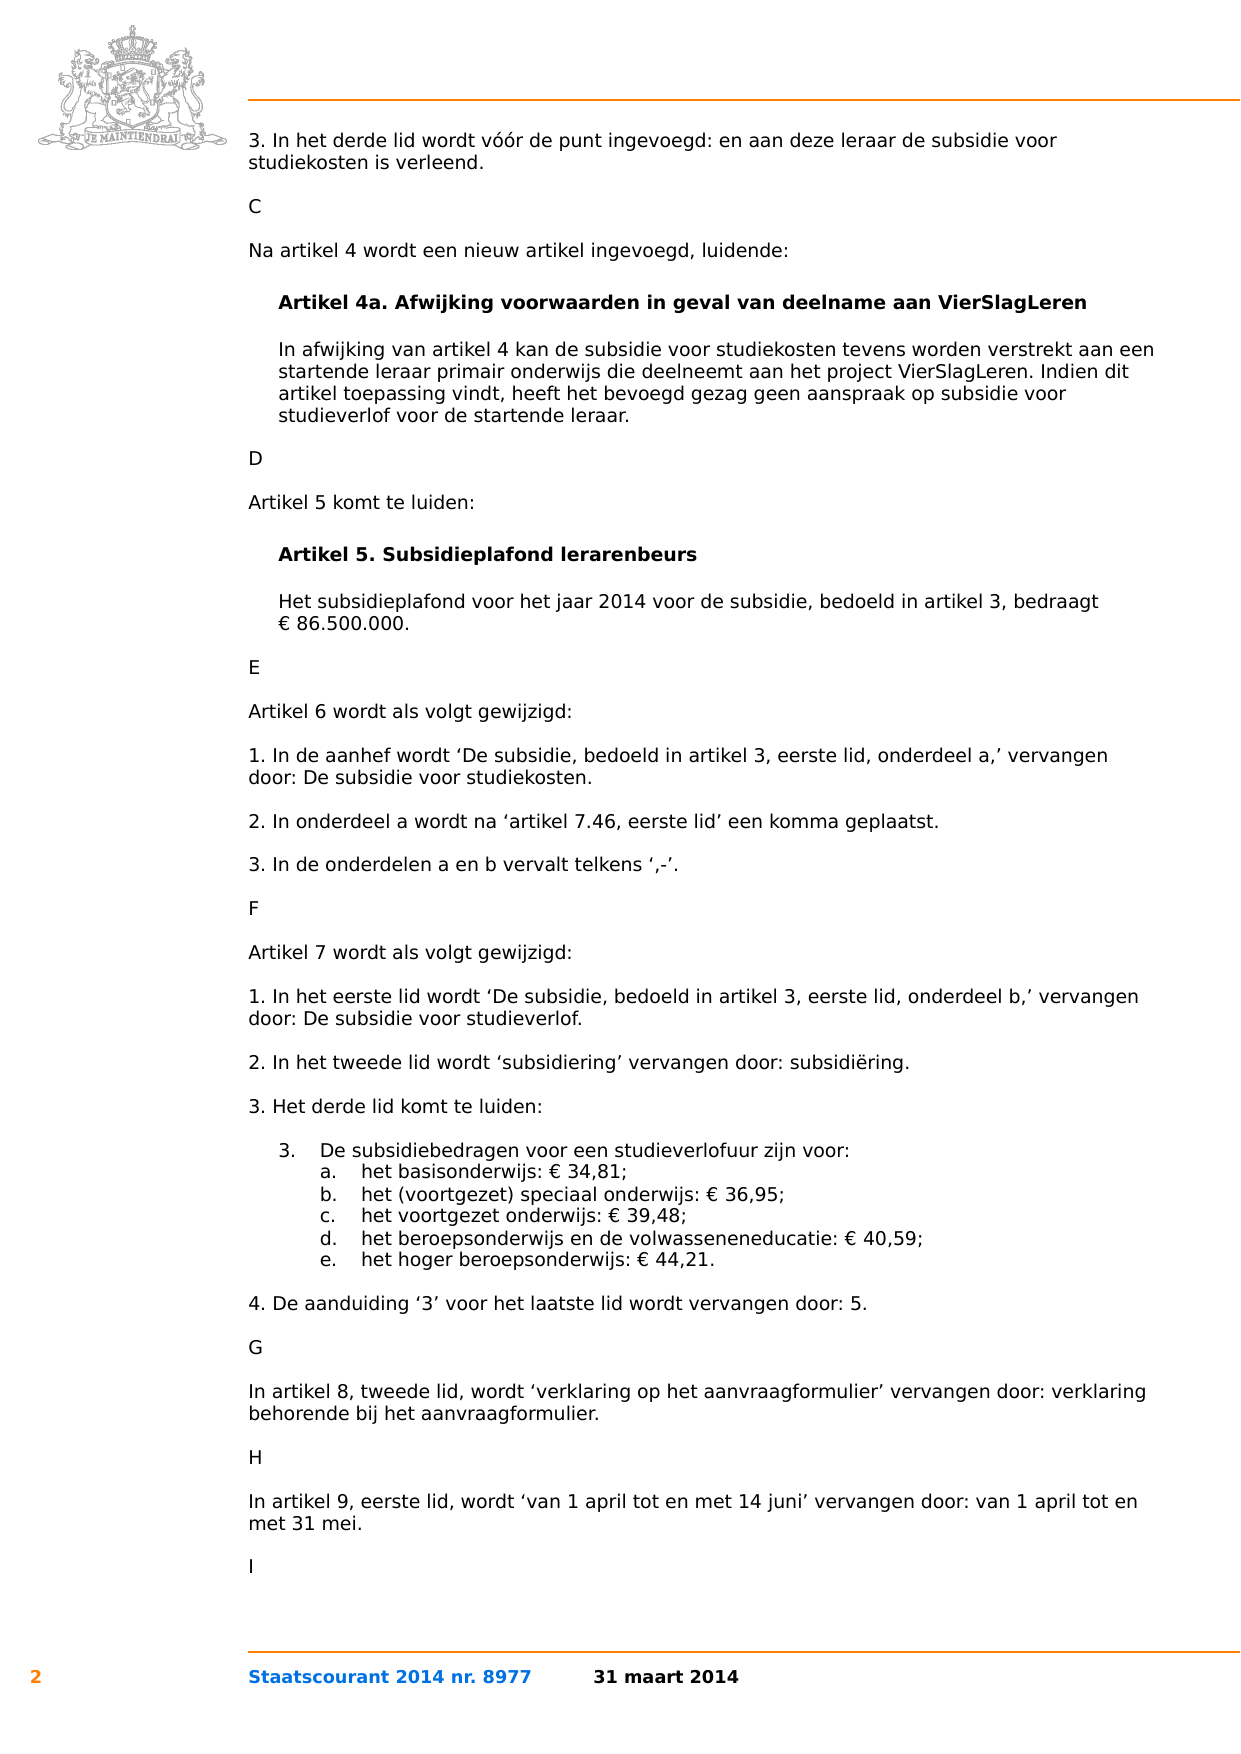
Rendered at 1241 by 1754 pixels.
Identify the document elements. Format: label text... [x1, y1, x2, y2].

subtitle Artikel 4a. Afwijking voorwaarden in geval van deelname aan VierSlagLeren [278, 292, 1163, 313]
text 3. Het derde lid komt te luiden: [248, 1096, 1163, 1118]
text Het subsidieplafond voor het jaar 2014 voor de subsidie, bedoeld in artikel 3, bedraagt € 86.500.000. [278, 591, 1163, 635]
text 4. De aanduiding ‘3’ voor het laatste lid wordt vervangen door: 5. [248, 1293, 1163, 1315]
text a. het basisonderwijs: € 34,81; [319, 1161, 1163, 1183]
text 3. De subsidiebedragen voor een studieverlofuur zijn voor: [278, 1139, 1163, 1161]
text I [248, 1556, 1163, 1578]
text In artikel 8, tweede lid, wordt ‘verklaring op het aanvraagformulier’ vervangen door: verklaring behorende bij het aanvraagformulier. [248, 1381, 1163, 1425]
text C [248, 196, 1163, 218]
picture [38, 25, 227, 150]
text 3. In de onderdelen a en b vervalt telkens ‘,-’. [248, 854, 1163, 876]
text 2. In onderdeel a wordt na ‘artikel 7.46, eerste lid’ een komma geplaatst. [248, 811, 1163, 832]
text H [248, 1447, 1163, 1469]
text b. het (voortgezet) speciaal onderwijs: € 36,95; [319, 1183, 1163, 1205]
text d. het beroepsonderwijs en de volwasseneneducatie: € 40,59; [319, 1227, 1163, 1249]
text 1. In het eerste lid wordt ‘De subsidie, bedoeld in artikel 3, eerste lid, onderdeel b,’ vervangen door: De subsidie voor studieverlof. [248, 986, 1163, 1030]
text D [248, 448, 1163, 470]
text 2. In het tweede lid wordt ‘subsidiering’ vervangen door: subsidiëring. [248, 1052, 1163, 1074]
text Artikel 6 wordt als volgt gewijzigd: [248, 701, 1163, 723]
text E [248, 657, 1163, 679]
text e. het hoger beroepsonderwijs: € 44,21. [319, 1249, 1163, 1271]
text In afwijking van artikel 4 kan de subsidie voor studiekosten tevens worden verstrekt aan een startende leraar primair onderwijs die deelneemt aan het project VierSlagLeren. Indien dit artikel toepassing vindt, heeft het bevoegd gezag geen aanspraak op subsidie voor studieverlof voor de startende leraar. [278, 338, 1163, 426]
text 1. In de aanhef wordt ‘De subsidie, bedoeld in artikel 3, eerste lid, onderdeel a,’ vervangen door: De subsidie voor studiekosten. [248, 745, 1163, 789]
text Artikel 7 wordt als volgt gewijzigd: [248, 942, 1163, 964]
text 3. In het derde lid wordt vóór de punt ingevoegd: en aan deze leraar de subsidie voor studiekosten is verleend. [248, 130, 1163, 174]
subtitle Artikel 5. Subsidieplafond lerarenbeurs [278, 544, 1163, 566]
text c. het voortgezet onderwijs: € 39,48; [319, 1205, 1163, 1227]
text Na artikel 4 wordt een nieuw artikel ingevoegd, luidende: [248, 239, 1163, 262]
text Artikel 5 komt te luiden: [248, 492, 1163, 514]
text G [248, 1337, 1163, 1359]
text F [248, 898, 1163, 920]
text In artikel 9, eerste lid, wordt ‘van 1 april tot en met 14 juni’ vervangen door: van 1 april tot en met 31 mei. [248, 1491, 1163, 1534]
